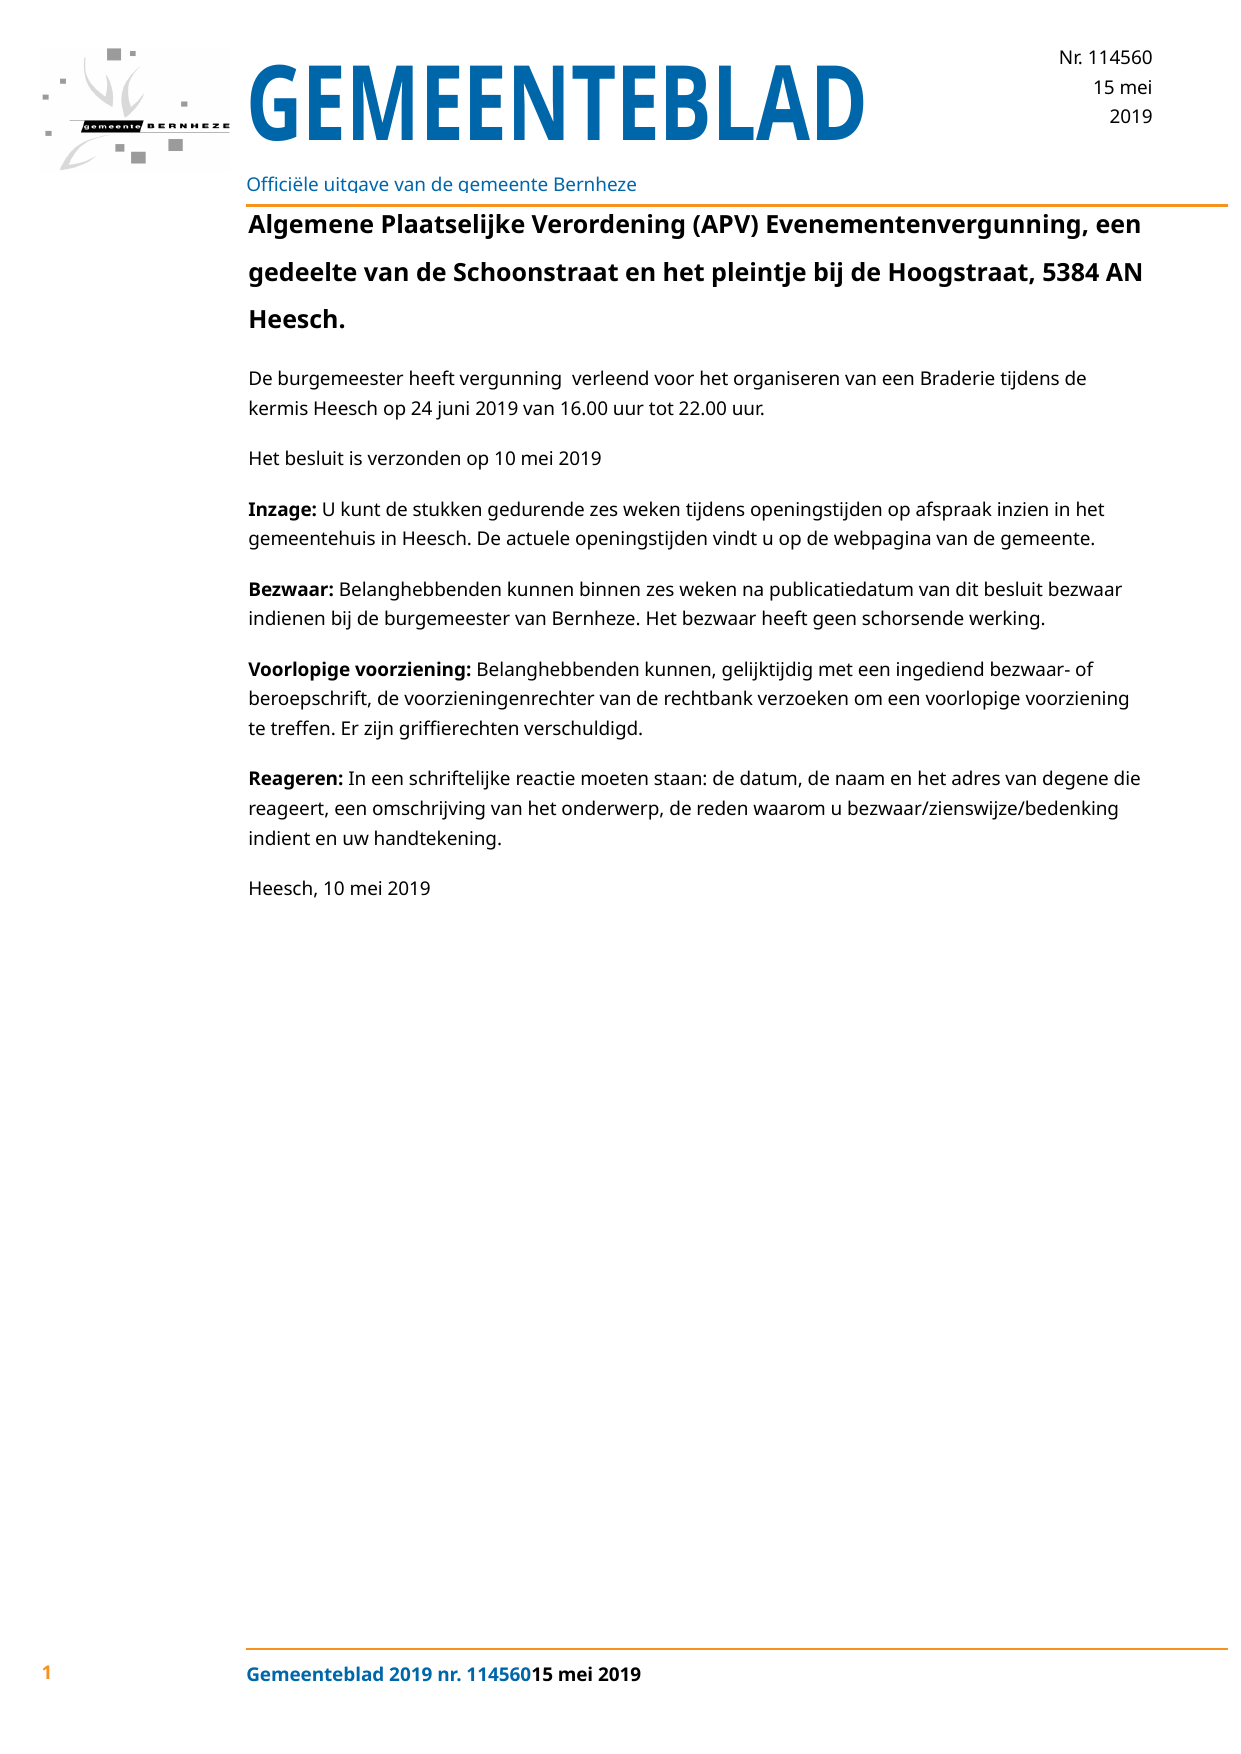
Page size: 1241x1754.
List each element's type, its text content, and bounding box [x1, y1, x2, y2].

text Voorlopige voorziening: Belanghebbenden kunnen, gelijktijdig met een ingediend bezwaar- of beroepschrift, de voorzieningenrechter van de rechtbank verzoeken om een voorlopige voorziening te treffen. Er zijn griffierechten verschuldigd. [248, 656, 1152, 741]
text Het besluit is verzonden op 10 mei 2019 [248, 446, 1152, 471]
text Bezwaar: Belanghebbenden kunnen binnen zes weken na publicatiedatum van dit besluit bezwaar indienen bij de burgemeester van Bernheze. Het bezwaar heeft geen schorsende werking. [248, 576, 1152, 631]
text Heesch, 10 mei 2019 [248, 875, 1152, 901]
text De burgemeester heeft vergunning verleend voor het organiseren van een Braderie tijdens de kermis Heesch op 24 juni 2019 van 16.00 uur tot 22.00 uur. [248, 366, 1152, 421]
text Reageren: In een schriftelijke reactie moeten staan: de datum, de naam en het adres van degene die reageert, een omschrijving van het onderwerp, de reden waarom u bezwaar/zienswijze/bedenking indient en uw handtekening. [248, 766, 1152, 850]
text Algemene Plaatselijke Verordening (APV) Evenementenvergunning, een gedeelte van de Schoonstraat en het pleintje bij de Hoogstraat, 5384 AN Heesch. [248, 207, 1152, 336]
picture [41, 47, 231, 172]
text Inzage: U kunt de stukken gedurende zes weken tijdens openingstijden op afspraak inzien in het gemeentehuis in Heesch. De actuele openingstijden vindt u op de webpagina van de gemeente. [248, 496, 1152, 551]
